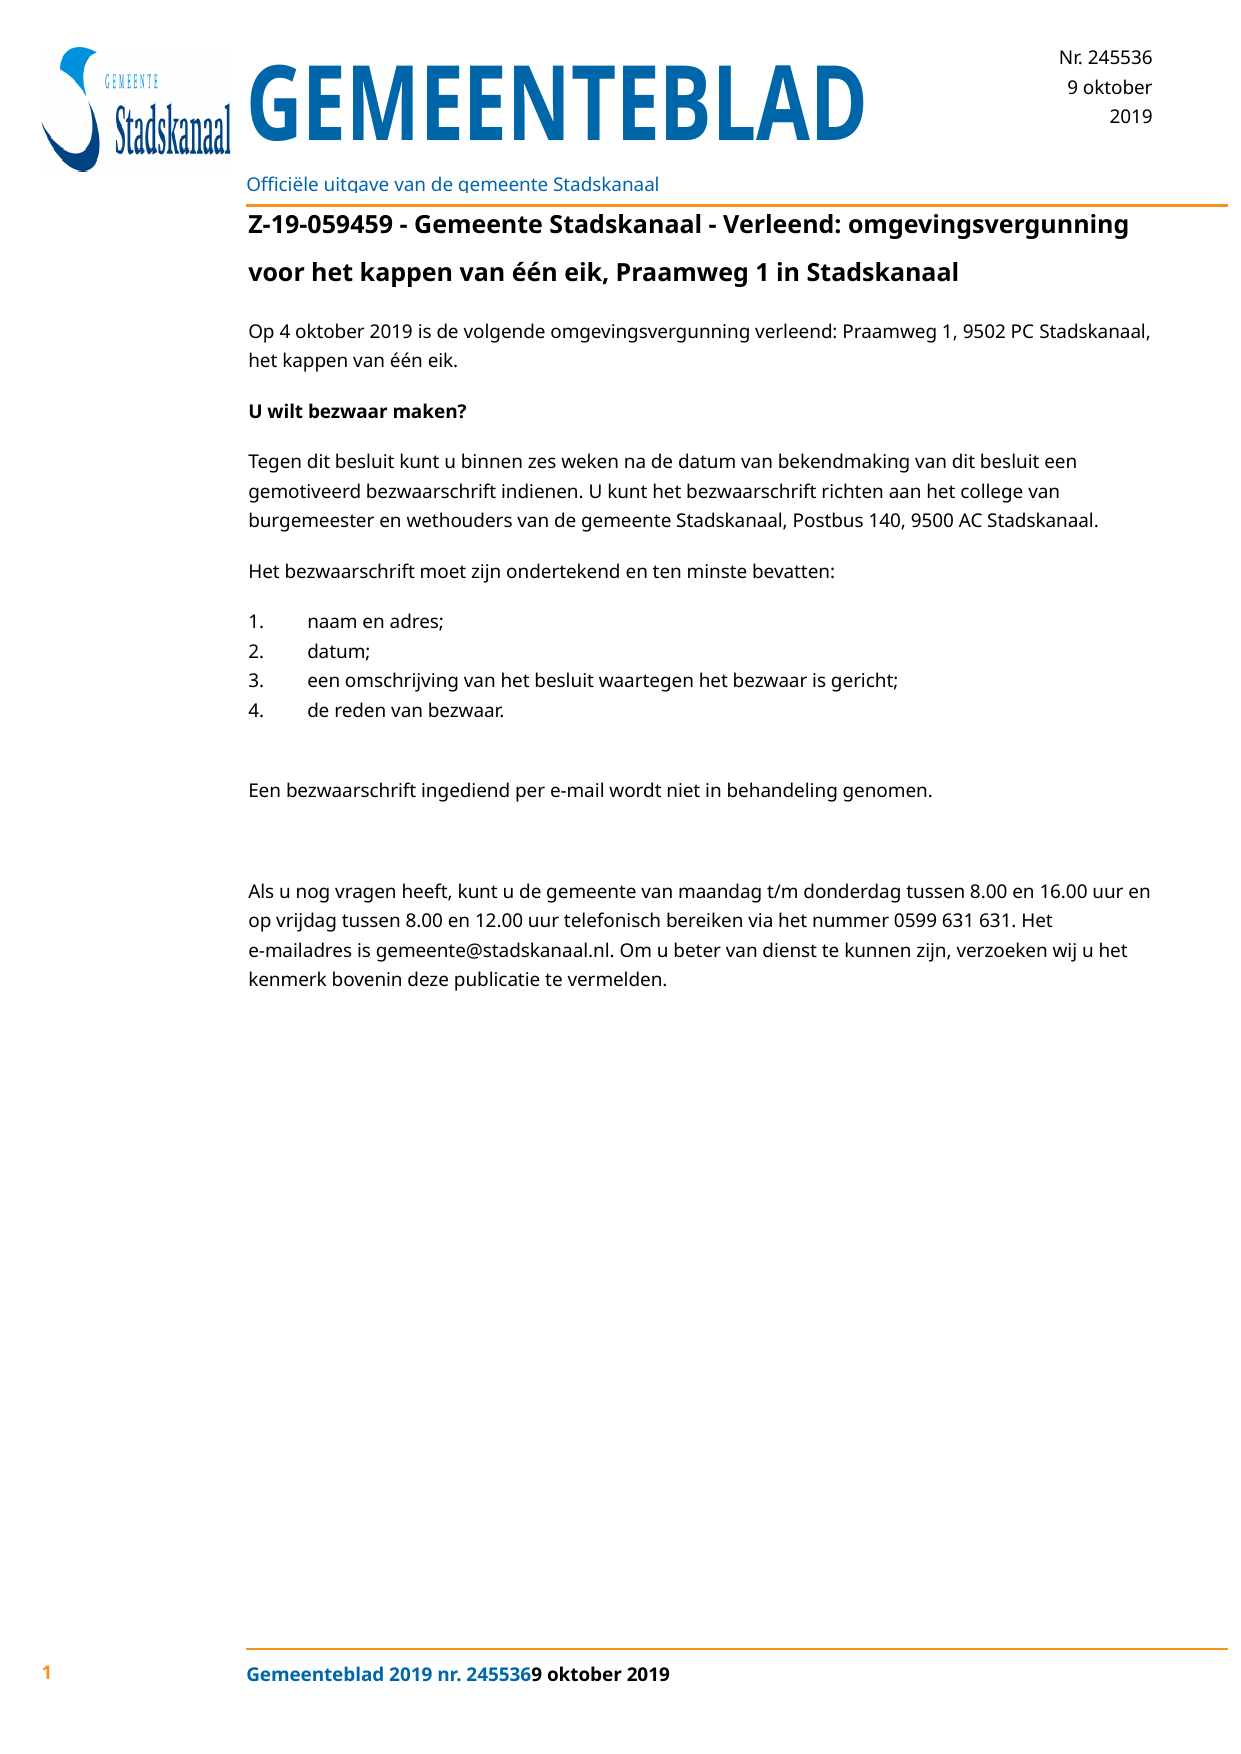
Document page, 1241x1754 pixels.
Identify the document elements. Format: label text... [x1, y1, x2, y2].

text Tegen dit besluit kunt u binnen zes weken na de datum van bekendmaking van dit besluit een gemotiveerd bezwaarschrift indienen. U kunt het bezwaarschrift richten aan het college van burgemeester en wethouders van de gemeente Stadskanaal, Postbus 140, 9500 AC Stadskanaal. [248, 448, 1152, 533]
text Het bezwaarschrift moet zijn ondertekend en ten minste bevatten: [248, 558, 1152, 584]
list naam en adres; [248, 608, 1152, 634]
text Een bezwaarschrift ingediend per e-mail wordt niet in behandeling genomen. [248, 777, 1152, 803]
picture [41, 47, 231, 172]
list de reden van bezwaar. [248, 697, 1152, 723]
text Z-19-059459 - Gemeente Stadskanaal - Verleend: omgevingsvergunning voor het kappen van één eik, Praamweg 1 in Stadskanaal [248, 207, 1152, 288]
text Op 4 oktober 2019 is de volgende omgevingsvergunning verleend: Praamweg 1, 9502 PC Stadskanaal, het kappen van één eik. [248, 318, 1152, 373]
text Als u nog vragen heeft, kunt u de gemeente van maandag t/m donderdag tussen 8.00 en 16.00 uur en op vrijdag tussen 8.00 en 12.00 uur telefonisch bereiken via het nummer 0599 631 631. Het e‑mailadres is gemeente@stadskanaal.nl. Om u beter van dienst te kunnen zijn, verzoeken wij u het kenmerk bovenin deze publicatie te vermelden. [248, 878, 1152, 992]
list een omschrijving van het besluit waartegen het bezwaar is gericht; [248, 667, 1152, 693]
list datum; [248, 638, 1152, 664]
text U wilt bezwaar maken? [248, 398, 1152, 424]
